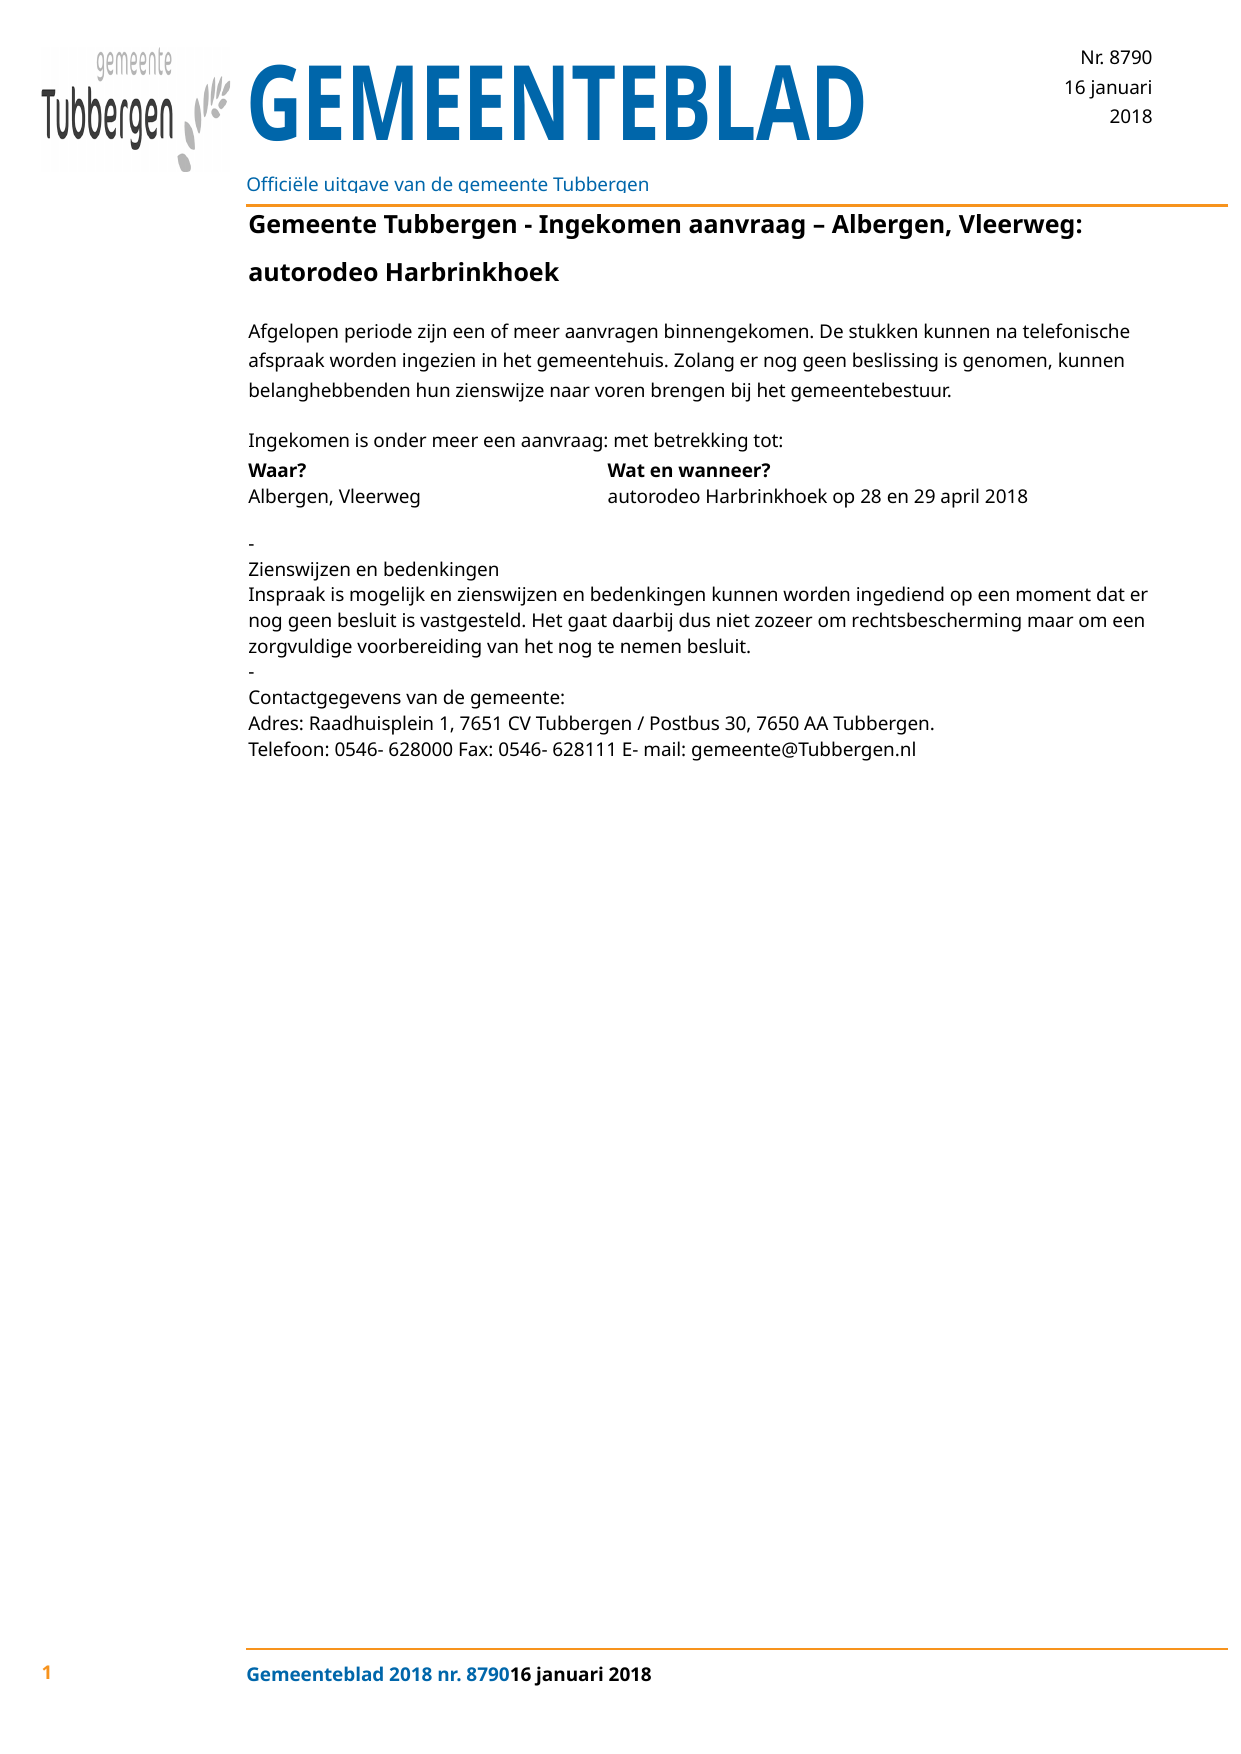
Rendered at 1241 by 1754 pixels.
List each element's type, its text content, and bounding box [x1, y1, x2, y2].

text Telefoon: 0546- 628000 Fax: 0546- 628111 E- mail: gemeente@Tubbergen.nl [248, 736, 1152, 762]
text Ingekomen is onder meer een aanvraag: met betrekking tot: [248, 427, 1152, 453]
table_cell Albergen, Vleerweg [248, 483, 607, 509]
text Gemeente Tubbergen - Ingekomen aanvraag – Albergen, Vleerweg: autorodeo Harbrinkhoek [248, 207, 1152, 288]
text Inspraak is mogelijk en zienswijzen en bedenkingen kunnen worden ingediend op een moment dat er nog geen besluit is vastgesteld. Het gaat daarbij dus niet zozeer om rechtsbescherming maar om een zorgvuldige voorbereiding van het nog te nemen besluit. [248, 582, 1152, 659]
picture [41, 47, 231, 172]
text - [248, 659, 1152, 684]
table_cell autorodeo Harbrinkhoek op 28 en 29 april 2018 [608, 483, 1152, 509]
table_header Wat en wanneer? [608, 457, 1152, 483]
table_header Waar? [248, 457, 607, 483]
text Contactgegevens van de gemeente: [248, 684, 1152, 710]
text Afgelopen periode zijn een of meer aanvragen binnengekomen. De stukken kunnen na telefonische afspraak worden ingezien in het gemeentehuis. Zolang er nog geen beslissing is genomen, kunnen belanghebbenden hun zienswijze naar voren brengen bij het gemeentebestuur. [248, 318, 1152, 403]
text - [248, 530, 1152, 556]
text Adres: Raadhuisplein 1, 7651 CV Tubbergen / Postbus 30, 7650 AA Tubbergen. [248, 710, 1152, 736]
text Zienswijzen en bedenkingen [248, 556, 1152, 582]
